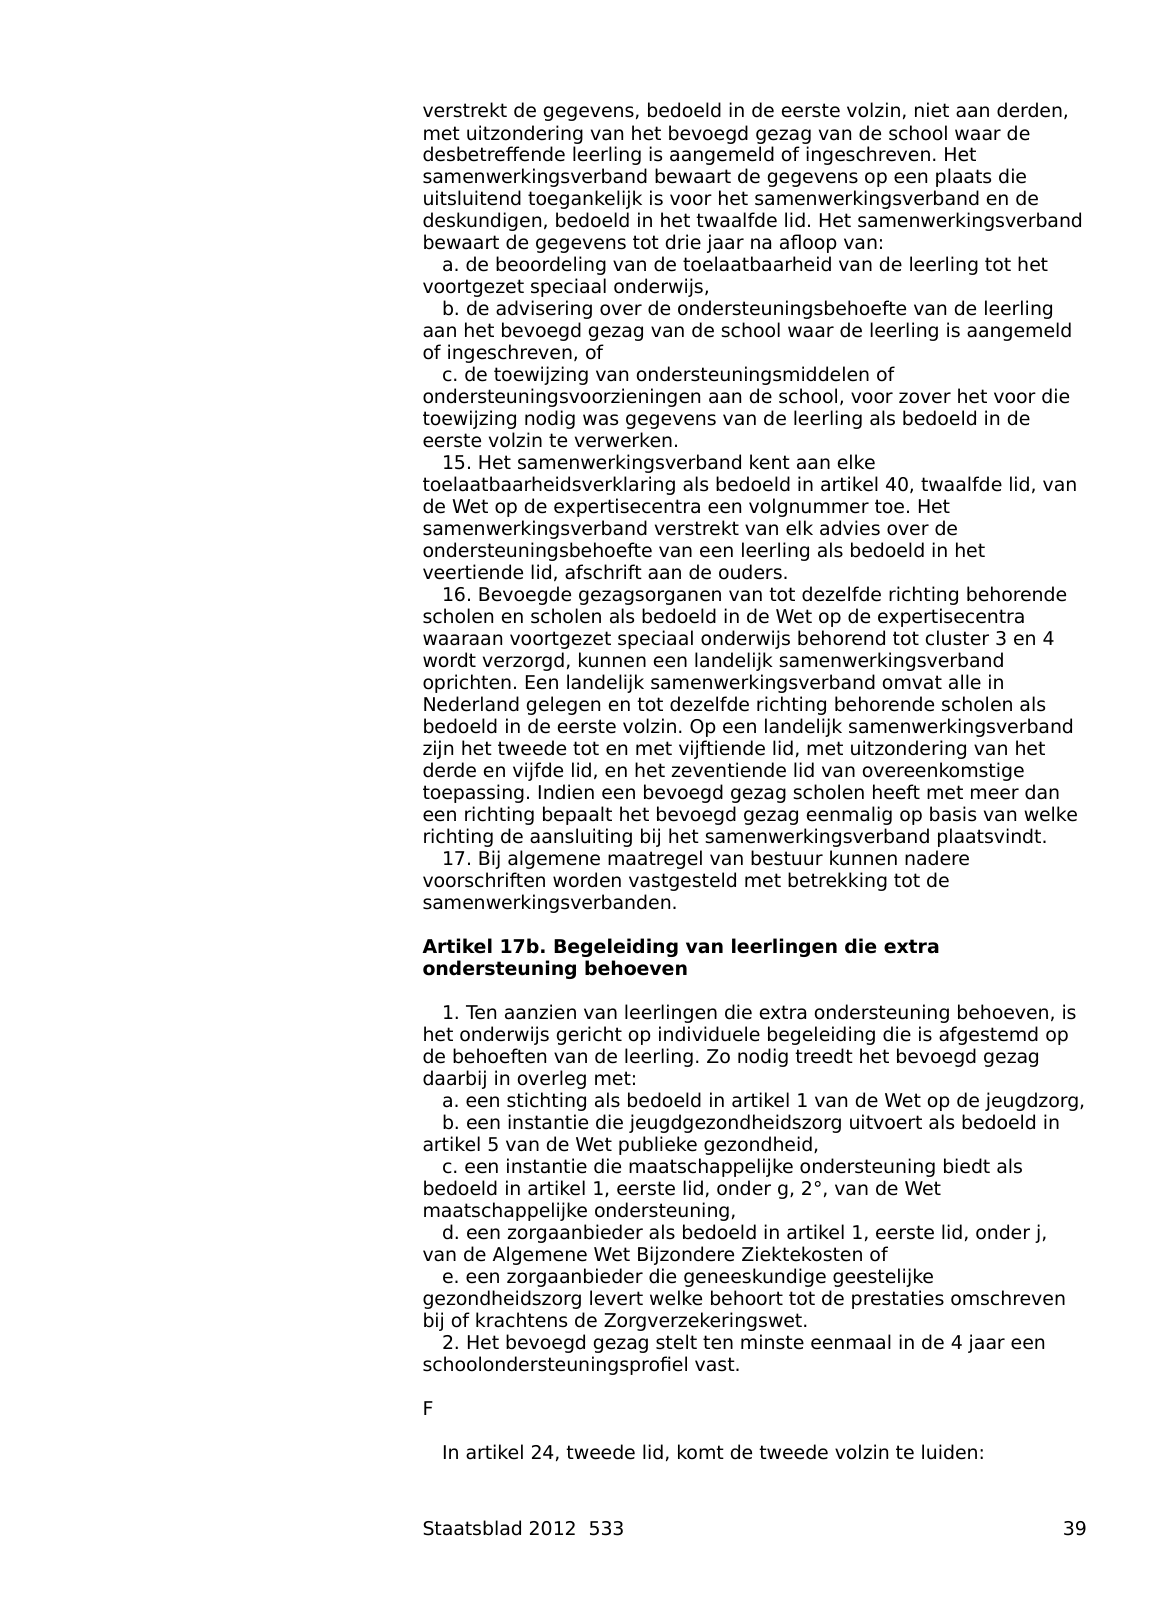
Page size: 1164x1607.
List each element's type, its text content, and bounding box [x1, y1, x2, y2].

text c. een instantie die maatschappelijke ondersteuning biedt als bedoeld in artikel 1, eerste lid, onder g, 2°, van de Wet maatschappelijke ondersteuning, [422, 1156, 1087, 1222]
text 1. Ten aanzien van leerlingen die extra ondersteuning behoeven, is het onderwijs gericht op individuele begeleiding die is afgestemd op de behoeften van de leerling. Zo nodig treedt het bevoegd gezag daarbij in overleg met: [422, 1002, 1087, 1090]
text verstrekt de gegevens, bedoeld in de eerste volzin, niet aan derden, met uitzondering van het bevoegd gezag van de school waar de desbetreffende leerling is aangemeld of ingeschreven. Het samenwerkingsverband bewaart de gegevens op een plaats die uitsluitend toegankelijk is voor het samenwerkingsverband en de deskundigen, bedoeld in het twaalfde lid. Het samenwerkingsverband bewaart de gegevens tot drie jaar na afloop van: [422, 100, 1087, 254]
text e. een zorgaanbieder die geneeskundige geestelijke gezondheidszorg levert welke behoort tot de prestaties omschreven bij of krachtens de Zorgverzekeringswet. [422, 1266, 1087, 1332]
text c. de toewijzing van ondersteuningsmiddelen of ondersteuningsvoorzieningen aan de school, voor zover het voor die toewijzing nodig was gegevens van de leerling als bedoeld in de eerste volzin te verwerken. [422, 364, 1087, 452]
text b. een instantie die jeugdgezondheidszorg uitvoert als bedoeld in artikel 5 van de Wet publieke gezondheid, [422, 1112, 1087, 1156]
text d. een zorgaanbieder als bedoeld in artikel 1, eerste lid, onder j, van de Algemene Wet Bijzondere Ziektekosten of [422, 1222, 1087, 1266]
subtitle Artikel 17b. Begeleiding van leerlingen die extra ondersteuning behoeven [422, 936, 1087, 980]
text a. de beoordeling van de toelaatbaarheid van de leerling tot het voortgezet speciaal onderwijs, [422, 254, 1087, 298]
text a. een stichting als bedoeld in artikel 1 van de Wet op de jeugdzorg, [422, 1090, 1087, 1112]
text 15. Het samenwerkingsverband kent aan elke toelaatbaarheidsverklaring als bedoeld in artikel 40, twaalfde lid, van de Wet op de expertisecentra een volgnummer toe. Het samenwerkingsverband verstrekt van elk advies over de ondersteuningsbehoefte van een leerling als bedoeld in het veertiende lid, afschrift aan de ouders. [422, 452, 1087, 584]
text 17. Bij algemene maatregel van bestuur kunnen nadere voorschriften worden vastgesteld met betrekking tot de samenwerkingsverbanden. [422, 848, 1087, 914]
text b. de advisering over de ondersteuningsbehoefte van de leerling aan het bevoegd gezag van de school waar de leerling is aangemeld of ingeschreven, of [422, 298, 1087, 364]
text F [422, 1398, 1087, 1420]
text 2. Het bevoegd gezag stelt ten minste eenmaal in de 4 jaar een schoolondersteuningsprofiel vast. [422, 1332, 1087, 1376]
text 16. Bevoegde gezagsorganen van tot dezelfde richting behorende scholen en scholen als bedoeld in de Wet op de expertisecentra waaraan voortgezet speciaal onderwijs behorend tot cluster 3 en 4 wordt verzorgd, kunnen een landelijk samenwerkingsverband oprichten. Een landelijk samenwerkingsverband omvat alle in Nederland gelegen en tot dezelfde richting behorende scholen als bedoeld in de eerste volzin. Op een landelijk samenwerkingsverband zijn het tweede tot en met vijftiende lid, met uitzondering van het derde en vijfde lid, en het zeventiende lid van overeenkomstige toepassing. Indien een bevoegd gezag scholen heeft met meer dan een richting bepaalt het bevoegd gezag eenmalig op basis van welke richting de aansluiting bij het samenwerkingsverband plaatsvindt. [422, 584, 1087, 848]
text In artikel 24, tweede lid, komt de tweede volzin te luiden: [422, 1442, 1087, 1464]
